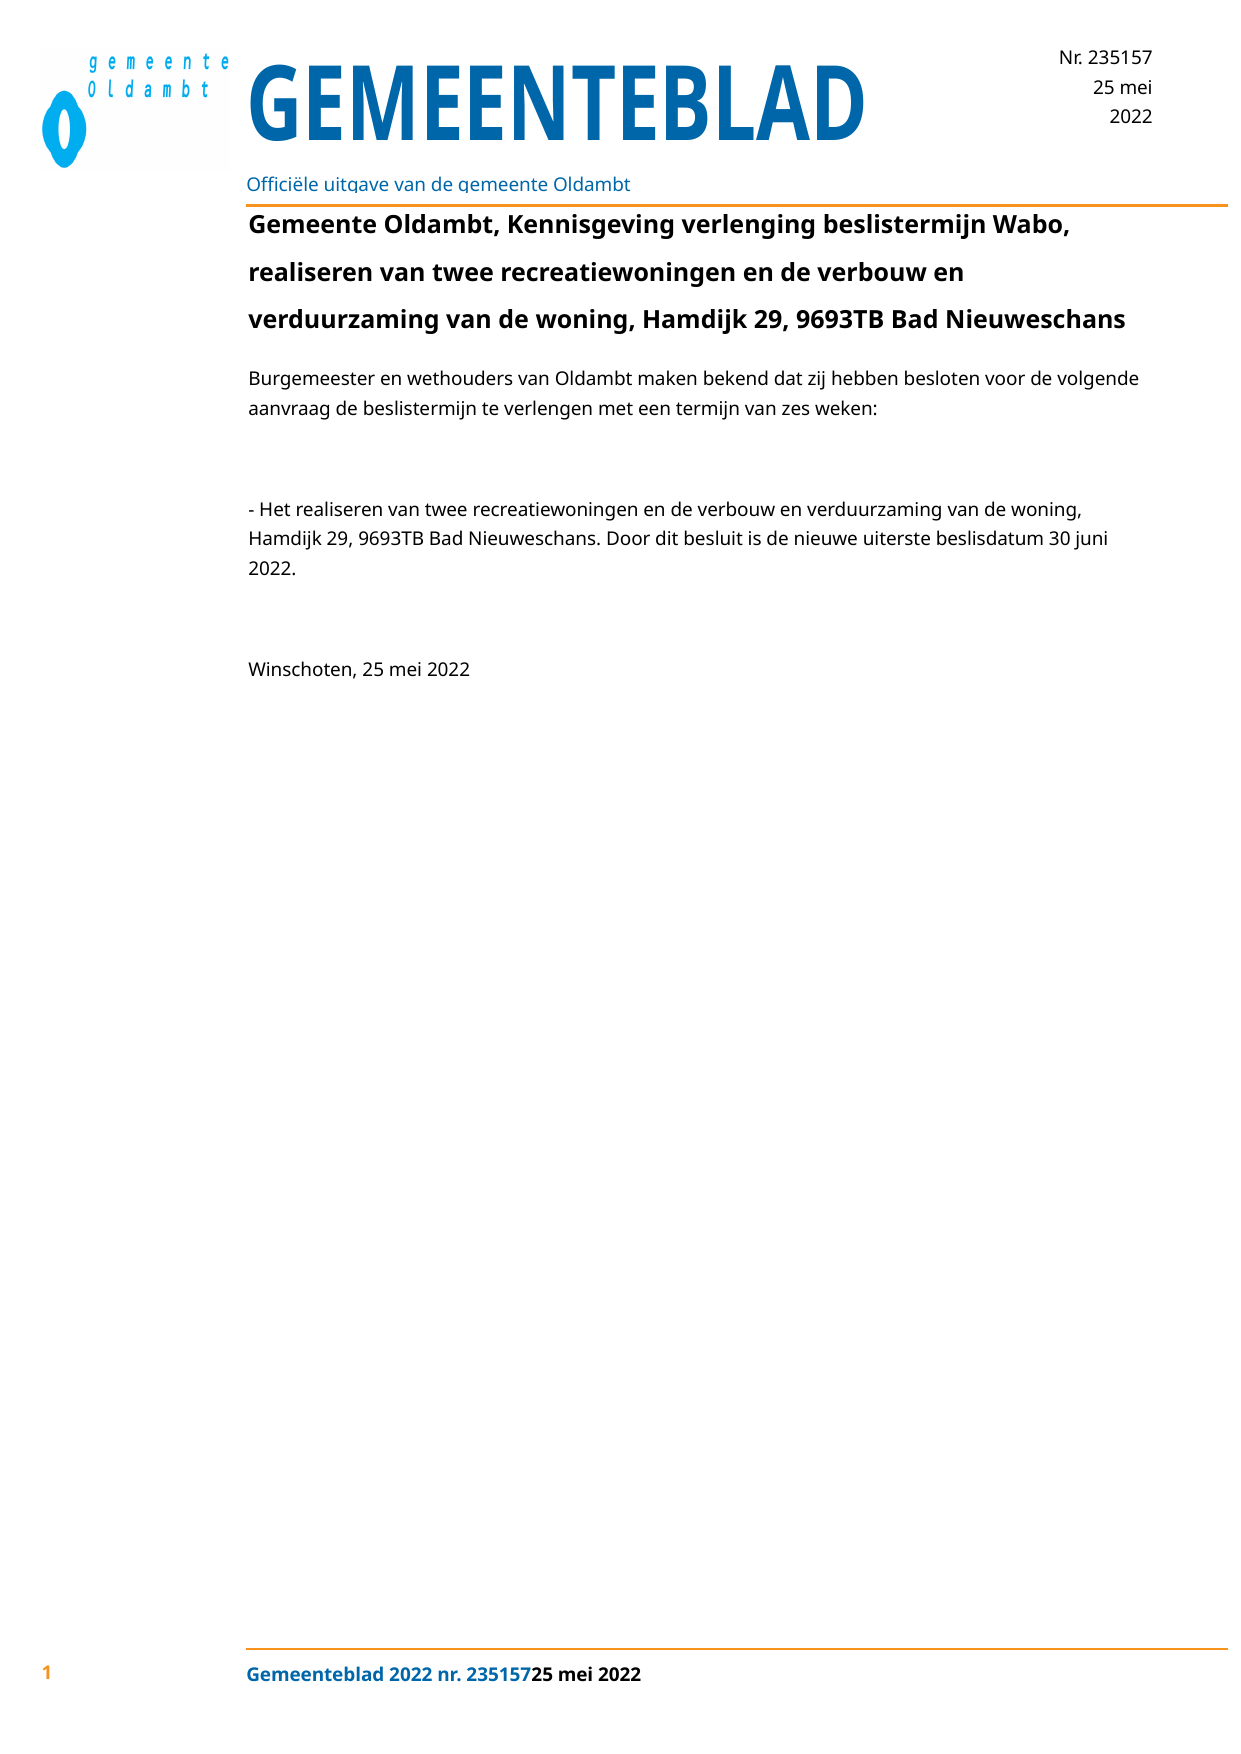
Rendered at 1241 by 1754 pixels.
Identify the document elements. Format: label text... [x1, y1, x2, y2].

text Gemeente Oldambt, Kennisgeving verlenging beslistermijn Wabo, realiseren van twee recreatiewoningen en de verbouw en verduurzaming van de woning, Hamdijk 29, 9693TB Bad Nieuweschans [248, 207, 1152, 336]
picture [41, 47, 231, 172]
text - Het realiseren van twee recreatiewoningen en de verbouw en verduurzaming van de woning, Hamdijk 29, 9693TB Bad Nieuweschans. Door dit besluit is de nieuwe uiterste beslisdatum 30 juni 2022. [248, 496, 1152, 581]
text Burgemeester en wethouders van Oldambt maken bekend dat zij hebben besloten voor de volgende aanvraag de beslistermijn te verlengen met een termijn van zes weken: [248, 366, 1152, 421]
text Winschoten, 25 mei 2022 [248, 656, 1152, 682]
